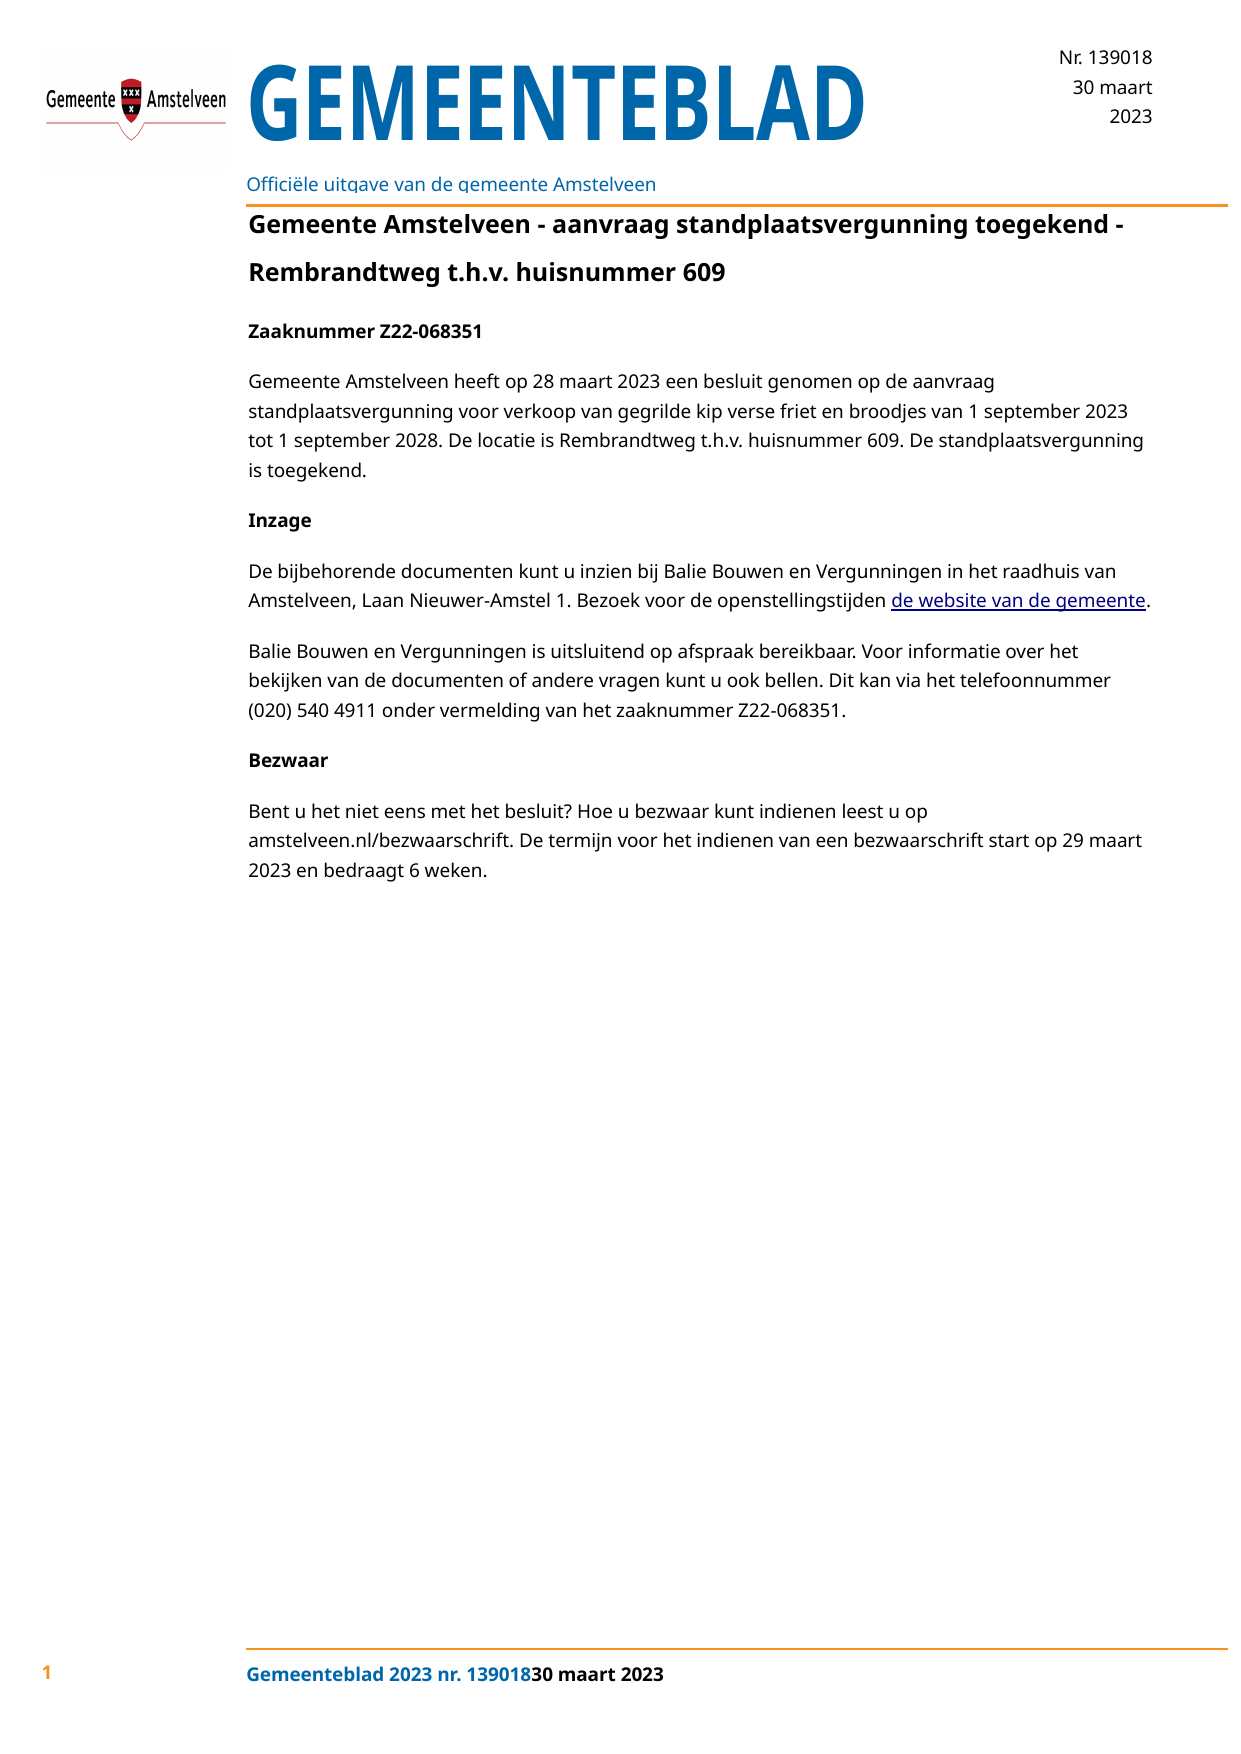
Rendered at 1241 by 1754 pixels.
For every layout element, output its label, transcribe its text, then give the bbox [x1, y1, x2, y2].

text Bezwaar [248, 747, 1152, 773]
text Bent u het niet eens met het besluit? Hoe u bezwaar kunt indienen leest u op amstelveen.nl/bezwaarschrift. De termijn voor het indienen van een bezwaarschrift start op 29 maart 2023 en bedraagt 6 weken. [248, 798, 1152, 883]
text Balie Bouwen en Vergunningen is uitsluitend op afspraak bereikbaar. Voor informatie over het bekijken van de documenten of andere vragen kunt u ook bellen. Dit kan via het telefoonnummer (020) 540 4911 onder vermelding van het zaaknummer Z22-068351. [248, 638, 1152, 723]
text Inzage [248, 507, 1152, 533]
text Gemeente Amstelveen - aanvraag standplaatsvergunning toegekend - Rembrandtweg t.h.v. huisnummer 609 [248, 207, 1152, 288]
text Gemeente Amstelveen heeft op 28 maart 2023 een besluit genomen op de aanvraag standplaatsvergunning voor verkoop van gegrilde kip verse friet en broodjes van 1 september 2023 tot 1 september 2028. De locatie is Rembrandtweg t.h.v. huisnummer 609. De standplaatsvergunning is toegekend. [248, 368, 1152, 483]
text De bijbehorende documenten kunt u inzien bij Balie Bouwen en Vergunningen in het raadhuis van Amstelveen, Laan Nieuwer-Amstel 1. Bezoek voor de openstellingstijden de website van de gemeente. [248, 558, 1152, 613]
text Zaaknummer Z22-068351 [248, 318, 1152, 344]
picture [41, 47, 231, 172]
